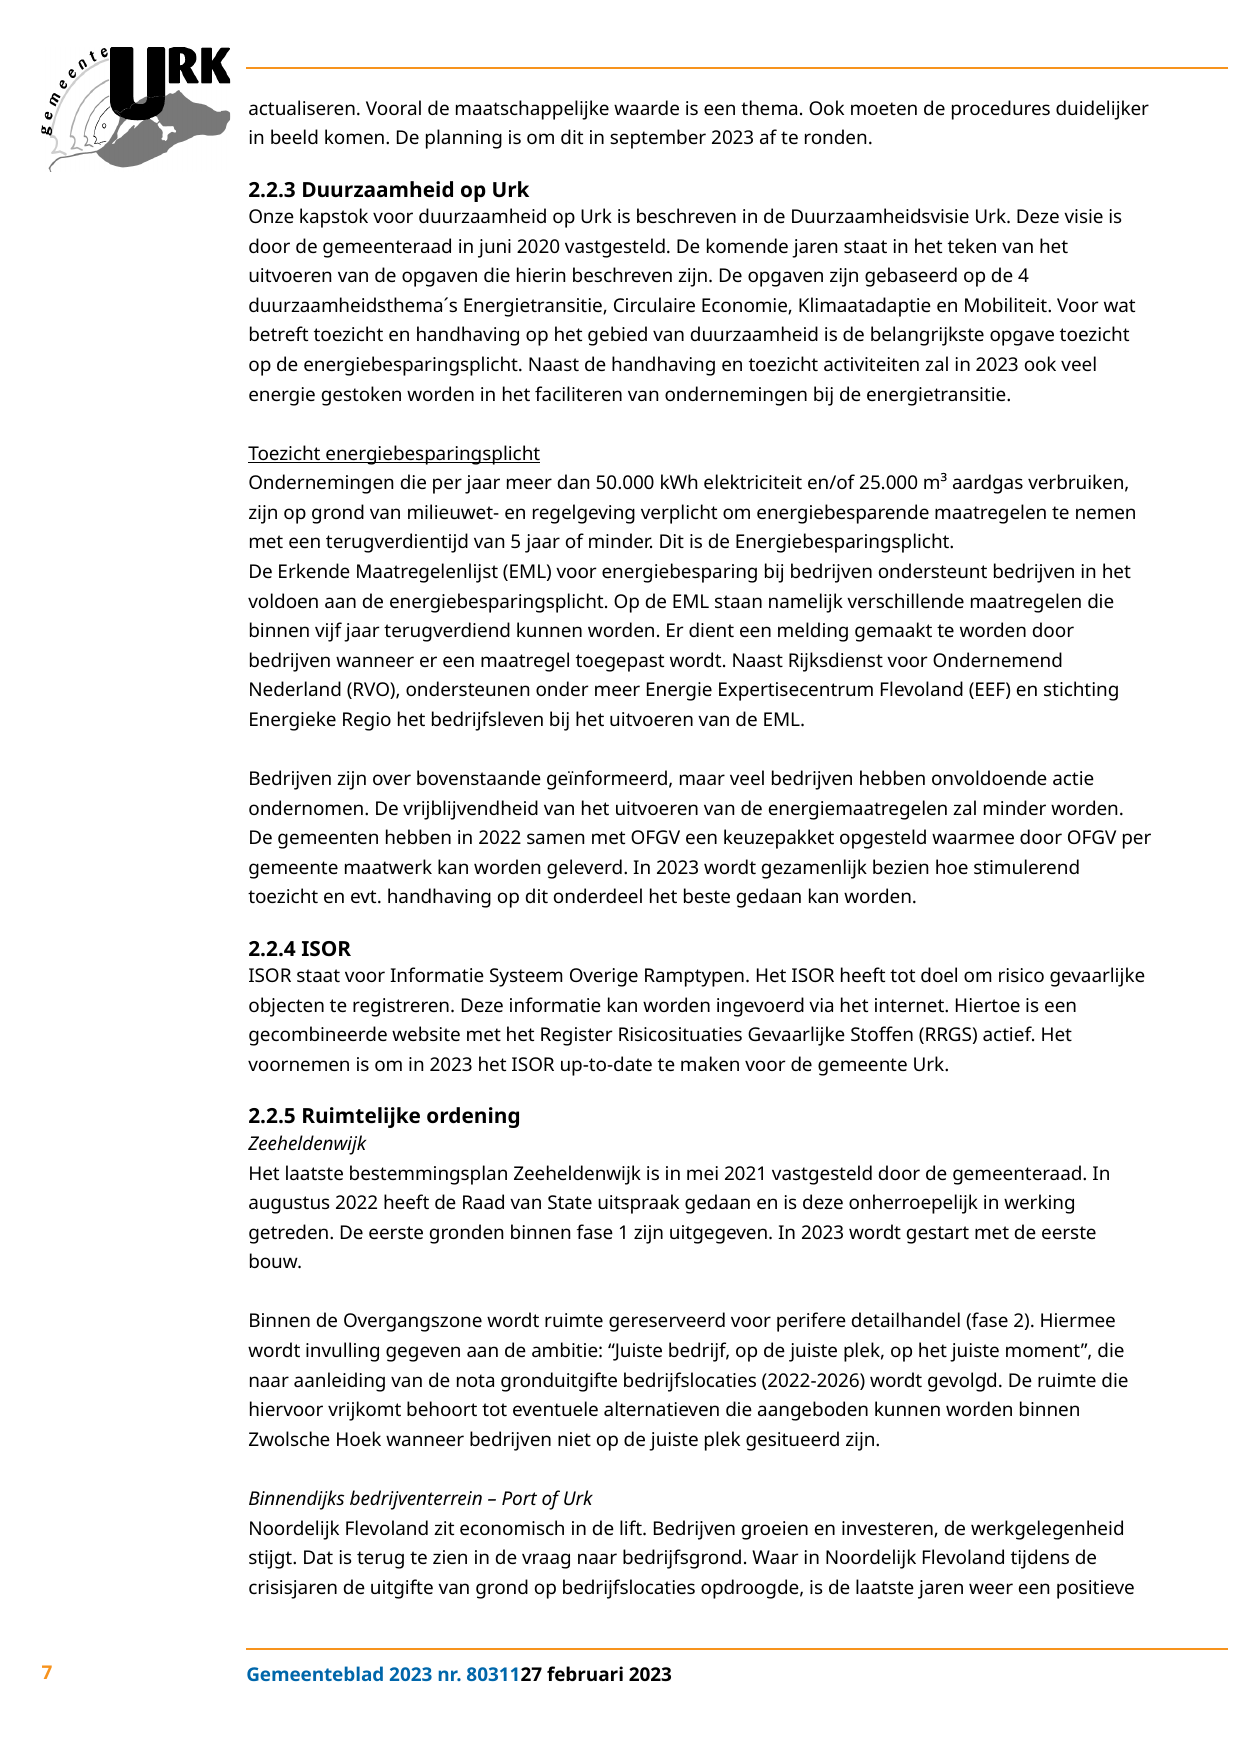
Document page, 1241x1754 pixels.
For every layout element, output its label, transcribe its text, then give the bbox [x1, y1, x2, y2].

text Ondernemingen die per jaar meer dan 50.000 kWh elektriciteit en/of 25.000 m³ aardgas verbruiken, zijn op grond van milieuwet- en regelgeving verplicht om energiebesparende maatregelen te nemen met een terugverdientijd van 5 jaar of minder. Dit is de Energiebesparingsplicht. [248, 469, 1152, 554]
text Binnendijks bedrijventerrein – Port of Urk [248, 1485, 1152, 1511]
text Zeeheldenwijk [248, 1130, 1152, 1156]
text De Erkende Maatregelenlijst (EML) voor energiebesparing bij bedrijven ondersteunt bedrijven in het voldoen aan de energiebesparingsplicht. Op de EML staan namelijk verschillende maatregelen die binnen vijf jaar terugverdiend kunnen worden. Er dient een melding gemaakt te worden door bedrijven wanneer er een maatregel toegepast wordt. Naast Rijksdienst voor Ondernemend Nederland (RVO), ondersteunen onder meer Energie Expertisecentrum Flevoland (EEF) en stichting Energieke Regio het bedrijfsleven bij het uitvoeren van de EML. [248, 558, 1152, 732]
text Onze kapstok voor duurzaamheid op Urk is beschreven in de Duurzaamheidsvisie Urk. Deze visie is door de gemeenteraad in juni 2020 vastgesteld. De komende jaren staat in het teken van het uitvoeren van de opgaven die hierin beschreven zijn. De opgaven zijn gebaseerd op de 4 duurzaamheidsthema´s Energietransitie, Circulaire Economie, Klimaatadaptie en Mobiliteit. Voor wat betreft toezicht en handhaving op het gebied van duurzaamheid is de belangrijkste opgave toezicht op de energiebesparingsplicht. Naast de handhaving en toezicht activiteiten zal in 2023 ook veel energie gestoken worden in het faciliteren van ondernemingen bij de energietransitie. [248, 203, 1152, 406]
text actualiseren. Vooral de maatschappelijke waarde is een thema. Ook moeten de procedures duidelijker in beeld komen. De planning is om dit in september 2023 af te ronden. [248, 95, 1152, 150]
text Binnen de Overgangszone wordt ruimte gereserveerd voor perifere detailhandel (fase 2). Hiermee wordt invulling gegeven aan de ambitie: “Juiste bedrijf, op de juiste plek, op het juiste moment”, die naar aanleiding van de nota gronduitgifte bedrijfslocaties (2022-2026) wordt gevolgd. De ruimte die hiervoor vrijkomt behoort tot eventuele alternatieven die aangeboden kunnen worden binnen Zwolsche Hoek wanneer bedrijven niet op de juiste plek gesitueerd zijn. [248, 1308, 1152, 1452]
text 2.2.5 Ruimtelijke ordening [248, 1102, 1152, 1130]
text Noordelijk Flevoland zit economisch in de lift. Bedrijven groeien en investeren, de werkgelegenheid stijgt. Dat is terug te zien in de vraag naar bedrijfsgrond. Waar in Noordelijk Flevoland tijdens de crisisjaren de uitgifte van grond op bedrijfslocaties opdroogde, is de laatste jaren weer een positieve [248, 1515, 1152, 1599]
picture [41, 47, 231, 172]
text 2.2.4 ISOR [248, 934, 1152, 962]
text ISOR staat voor Informatie Systeem Overige Ramptypen. Het ISOR heeft tot doel om risico gevaarlijke objecten te registreren. Deze informatie kan worden ingevoerd via het internet. Hiertoe is een gecombineerde website met het Register Risicosituaties Gevaarlijke Stoffen (RRGS) actief. Het voornemen is om in 2023 het ISOR up-to-date te maken voor de gemeente Urk. [248, 962, 1152, 1077]
text Bedrijven zijn over bovenstaande geïnformeerd, maar veel bedrijven hebben onvoldoende actie ondernomen. De vrijblijvendheid van het uitvoeren van de energiemaatregelen zal minder worden. De gemeenten hebben in 2022 samen met OFGV een keuzepakket opgesteld waarmee door OFGV per gemeente maatwerk kan worden geleverd. In 2023 wordt gezamenlijk bezien hoe stimulerend toezicht en evt. handhaving op dit onderdeel het beste gedaan kan worden. [248, 765, 1152, 909]
text 2.2.3 Duurzaamheid op Urk [248, 175, 1152, 203]
text Het laatste bestemmingsplan Zeeheldenwijk is in mei 2021 vastgesteld door de gemeenteraad. In augustus 2022 heeft de Raad van State uitspraak gedaan en is deze onherroepelijk in werking getreden. De eerste gronden binnen fase 1 zijn uitgegeven. In 2023 wordt gestart met de eerste bouw. [248, 1160, 1152, 1274]
text Toezicht energiebesparingsplicht [248, 440, 1152, 466]
